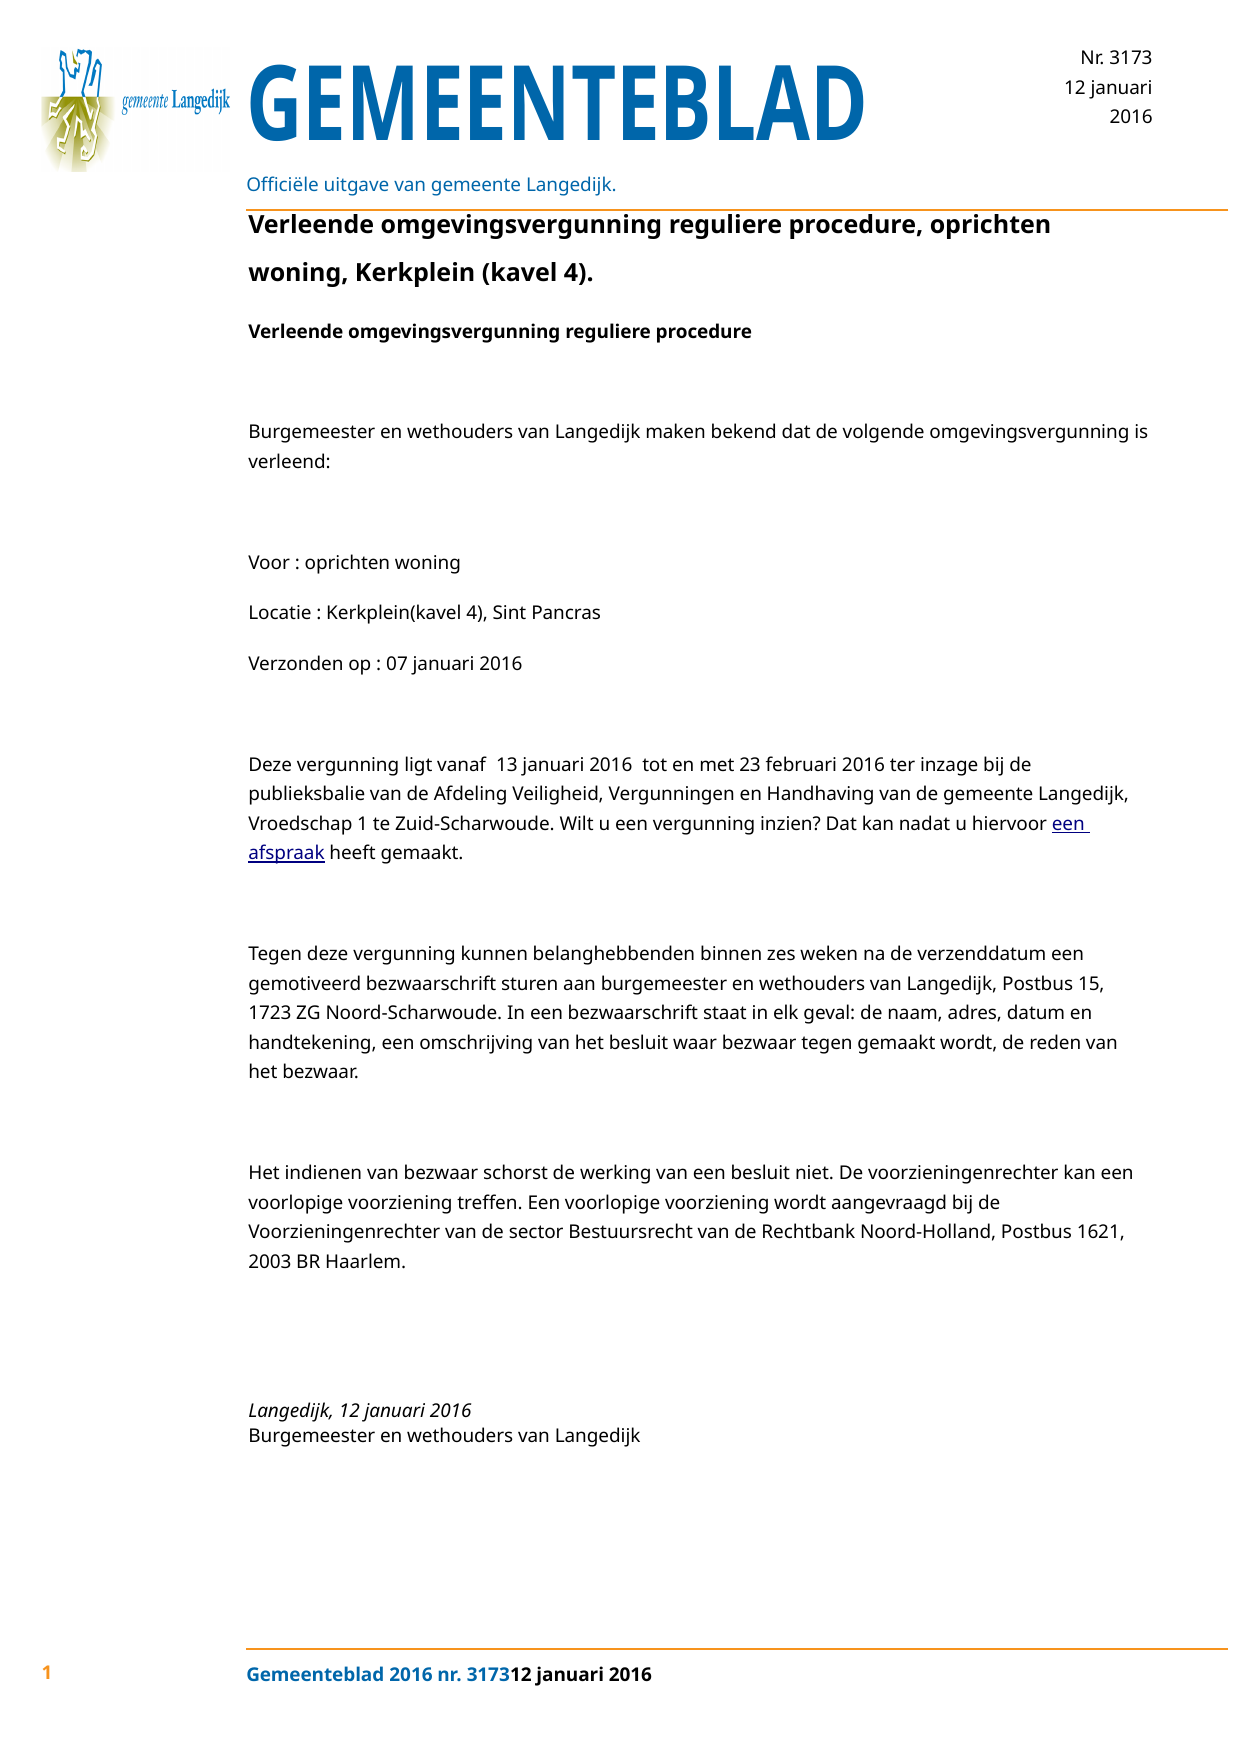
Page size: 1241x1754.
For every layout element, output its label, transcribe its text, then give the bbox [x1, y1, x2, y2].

text Deze vergunning ligt vanaf 13 januari 2016 tot en met 23 februari 2016 ter inzage bij de publieksbalie van de Afdeling Veiligheid, Vergunningen en Handhaving van de gemeente Langedijk, Vroedschap 1 te Zuid-Scharwoude. Wilt u een vergunning inzien? Dat kan nadat u hiervoor een afspraak heeft gemaakt. [248, 751, 1152, 865]
text Het indienen van bezwaar schorst de werking van een besluit niet. De voorzieningenrechter kan een voorlopige voorziening treffen. Een voorlopige voorziening wordt aangevraagd bij de Voorzieningenrechter van de sector Bestuursrecht van de Rechtbank Noord-Holland, Postbus 1621, 2003 BR Haarlem. [248, 1159, 1152, 1274]
text Locatie : Kerkplein(kavel 4), Sint Pancras [248, 599, 1152, 625]
text Tegen deze vergunning kunnen belanghebbenden binnen zes weken na de verzenddatum een gemotiveerd bezwaarschrift sturen aan burgemeester en wethouders van Langedijk, Postbus 15, 1723 ZG Noord-Scharwoude. In een bezwaarschrift staat in elk geval: de naam, adres, datum en handtekening, een omschrijving van het besluit waar bezwaar tegen gemaakt wordt, de reden van het bezwaar. [248, 940, 1152, 1084]
text Langedijk, 12 januari 2016 [248, 1397, 1152, 1423]
text Voor : oprichten woning [248, 549, 1152, 575]
text Burgemeester en wethouders van Langedijk maken bekend dat de volgende omgevingsvergunning is verleend: [248, 419, 1152, 474]
text Burgemeester en wethouders van Langedijk [248, 1423, 1152, 1448]
text Verleende omgevingsvergunning reguliere procedure [248, 318, 1152, 344]
picture [41, 47, 231, 172]
text Verzonden op : 07 januari 2016 [248, 650, 1152, 676]
text Verleende omgevingsvergunning reguliere procedure, oprichten woning, Kerkplein (kavel 4). [248, 211, 1152, 288]
